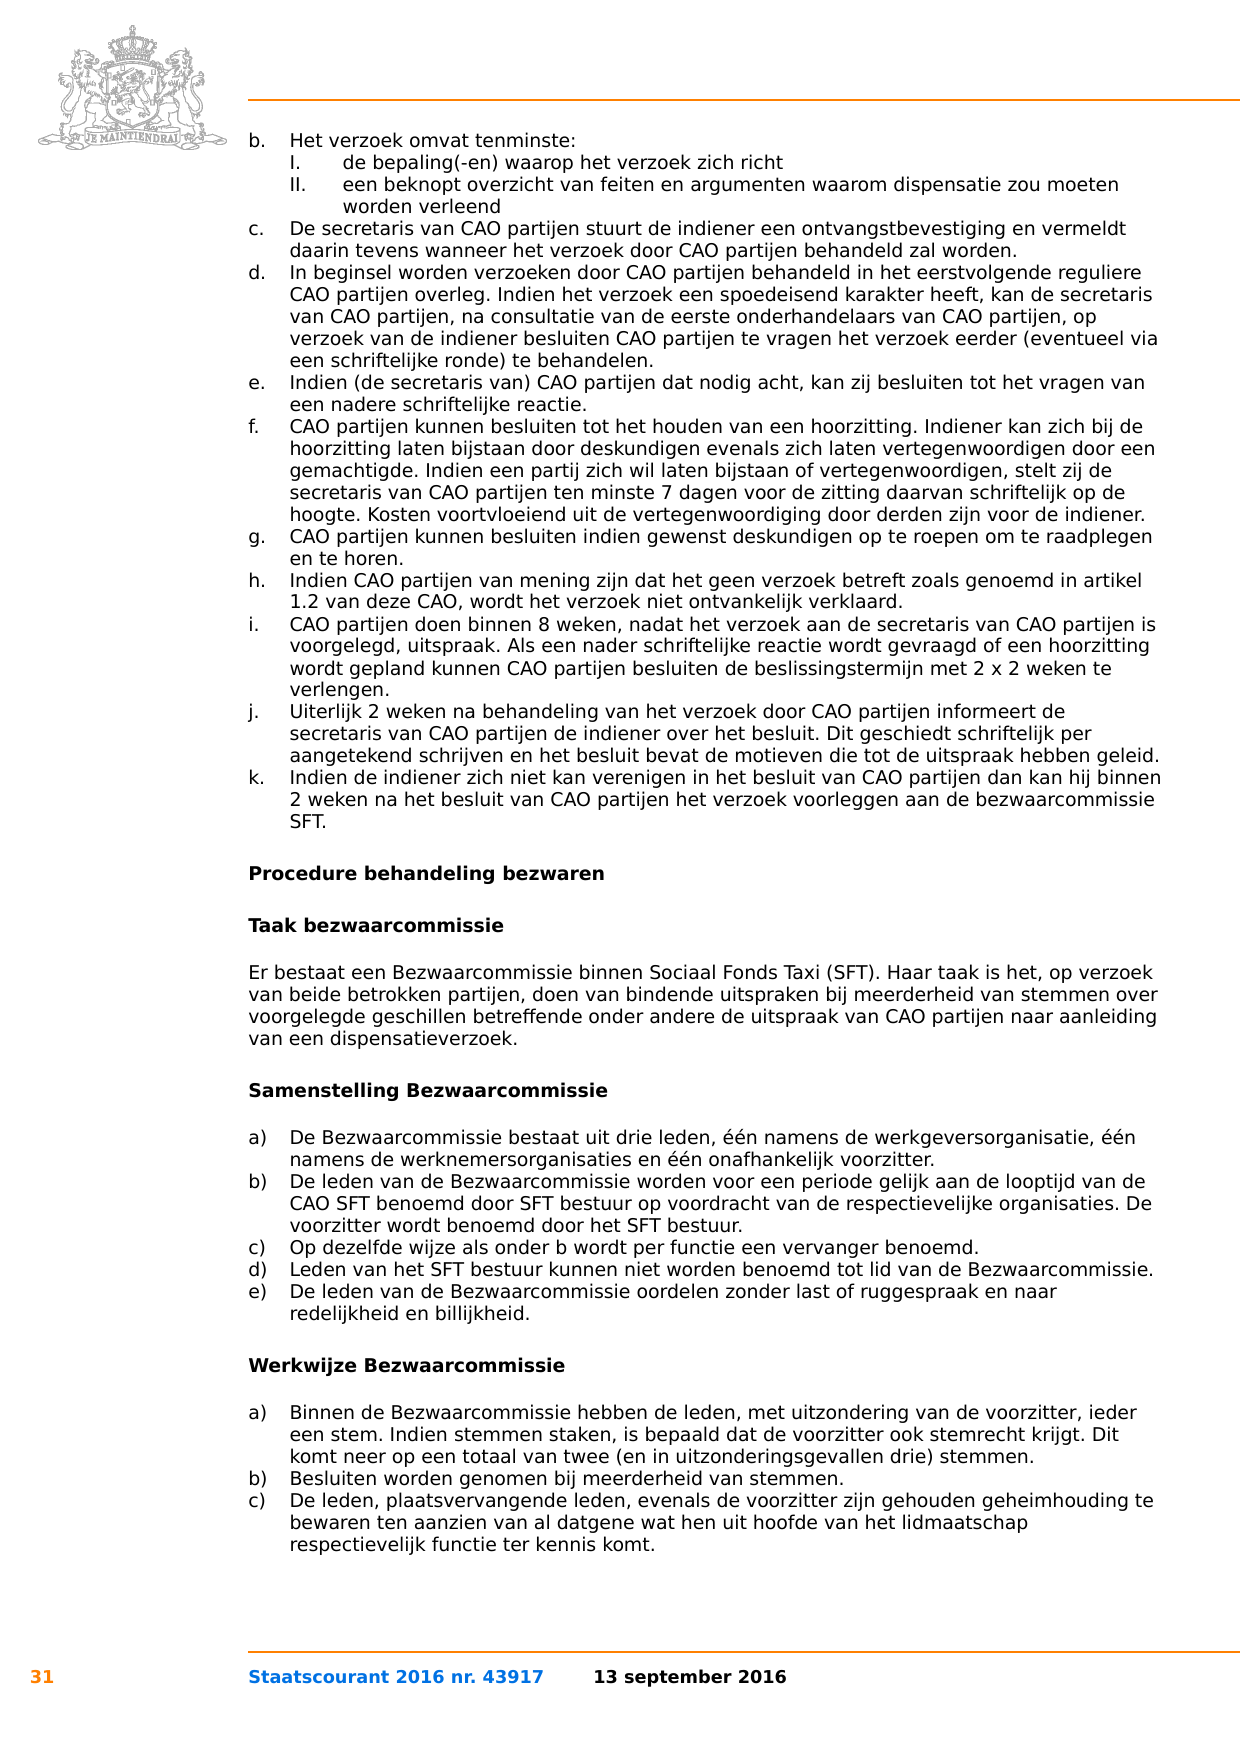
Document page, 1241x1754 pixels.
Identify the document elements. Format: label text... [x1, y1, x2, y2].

text i. CAO partijen doen binnen 8 weken, nadat het verzoek aan de secretaris van CAO partijen is voorgelegd, uitspraak. Als een nader schriftelijke reactie wordt gevraagd of een hoorzitting wordt gepland kunnen CAO partijen besluiten de beslissingstermijn met 2 x 2 weken te verlengen. [248, 613, 1163, 701]
text f. CAO partijen kunnen besluiten tot het houden van een hoorzitting. Indiener kan zich bij de hoorzitting laten bijstaan door deskundigen evenals zich laten vertegenwoordigen door een gemachtigde. Indien een partij zich wil laten bijstaan of vertegenwoordigen, stelt zij de secretaris van CAO partijen ten minste 7 dagen voor de zitting daarvan schriftelijk op de hoogte. Kosten voortvloeiend uit de vertegenwoordiging door derden zijn voor de indiener. [248, 416, 1163, 526]
text a) Binnen de Bezwaarcommissie hebben de leden, met uitzondering van de voorzitter, ieder een stem. Indien stemmen staken, is bepaald dat de voorzitter ook stemrecht krijgt. Dit komt neer op een totaal van twee (en in uitzonderingsgevallen drie) stemmen. [248, 1402, 1163, 1468]
text e) De leden van de Bezwaarcommissie oordelen zonder last of ruggespraak en naar redelijkheid en billijkheid. [248, 1281, 1163, 1325]
text b. Het verzoek omvat tenminste: [248, 130, 1163, 152]
text d) Leden van het SFT bestuur kunnen niet worden benoemd tot lid van de Bezwaarcommissie. [248, 1259, 1163, 1281]
subtitle Werkwijze Bezwaarcommissie [248, 1355, 1163, 1377]
text h. Indien CAO partijen van mening zijn dat het geen verzoek betreft zoals genoemd in artikel 1.2 van deze CAO, wordt het verzoek niet ontvankelijk verklaard. [248, 569, 1163, 613]
text b) Besluiten worden genomen bij meerderheid van stemmen. [248, 1468, 1163, 1490]
subtitle Procedure behandeling bezwaren [248, 863, 1163, 885]
text c) Op dezelfde wijze als onder b wordt per functie een vervanger benoemd. [248, 1237, 1163, 1259]
text a) De Bezwaarcommissie bestaat uit drie leden, één namens de werkgeversorganisatie, één namens de werknemersorganisaties en één onafhankelijk voorzitter. [248, 1127, 1163, 1171]
text II. een beknopt overzicht van feiten en argumenten waarom dispensatie zou moeten worden verleend [289, 174, 1163, 218]
subtitle Samenstelling Bezwaarcommissie [248, 1080, 1163, 1102]
subtitle Taak bezwaarcommissie [248, 915, 1163, 937]
text c) De leden, plaatsvervangende leden, evenals de voorzitter zijn gehouden geheimhouding te bewaren ten aanzien van al datgene wat hen uit hoofde van het lidmaatschap respectievelijk functie ter kennis komt. [248, 1490, 1163, 1556]
text Er bestaat een Bezwaarcommissie binnen Sociaal Fonds Taxi (SFT). Haar taak is het, op verzoek van beide betrokken partijen, doen van bindende uitspraken bij meerderheid van stemmen over voorgelegde geschillen betreffende onder andere de uitspraak van CAO partijen naar aanleiding van een dispensatieverzoek. [248, 962, 1163, 1050]
text I. de bepaling(-en) waarop het verzoek zich richt [289, 152, 1163, 174]
text c. De secretaris van CAO partijen stuurt de indiener een ontvangstbevestiging en vermeldt daarin tevens wanneer het verzoek door CAO partijen behandeld zal worden. [248, 218, 1163, 262]
text e. Indien (de secretaris van) CAO partijen dat nodig acht, kan zij besluiten tot het vragen van een nadere schriftelijke reactie. [248, 372, 1163, 416]
picture [38, 25, 227, 150]
text b) De leden van de Bezwaarcommissie worden voor een periode gelijk aan de looptijd van de CAO SFT benoemd door SFT bestuur op voordracht van de respectievelijke organisaties. De voorzitter wordt benoemd door het SFT bestuur. [248, 1171, 1163, 1237]
text k. Indien de indiener zich niet kan verenigen in het besluit van CAO partijen dan kan hij binnen 2 weken na het besluit van CAO partijen het verzoek voorleggen aan de bezwaarcommissie SFT. [248, 767, 1163, 833]
text j. Uiterlijk 2 weken na behandeling van het verzoek door CAO partijen informeert de secretaris van CAO partijen de indiener over het besluit. Dit geschiedt schriftelijk per aangetekend schrijven en het besluit bevat de motieven die tot de uitspraak hebben geleid. [248, 701, 1163, 767]
text d. In beginsel worden verzoeken door CAO partijen behandeld in het eerstvolgende reguliere CAO partijen overleg. Indien het verzoek een spoedeisend karakter heeft, kan de secretaris van CAO partijen, na consultatie van de eerste onderhandelaars van CAO partijen, op verzoek van de indiener besluiten CAO partijen te vragen het verzoek eerder (eventueel via een schriftelijke ronde) te behandelen. [248, 262, 1163, 372]
text g. CAO partijen kunnen besluiten indien gewenst deskundigen op te roepen om te raadplegen en te horen. [248, 526, 1163, 569]
